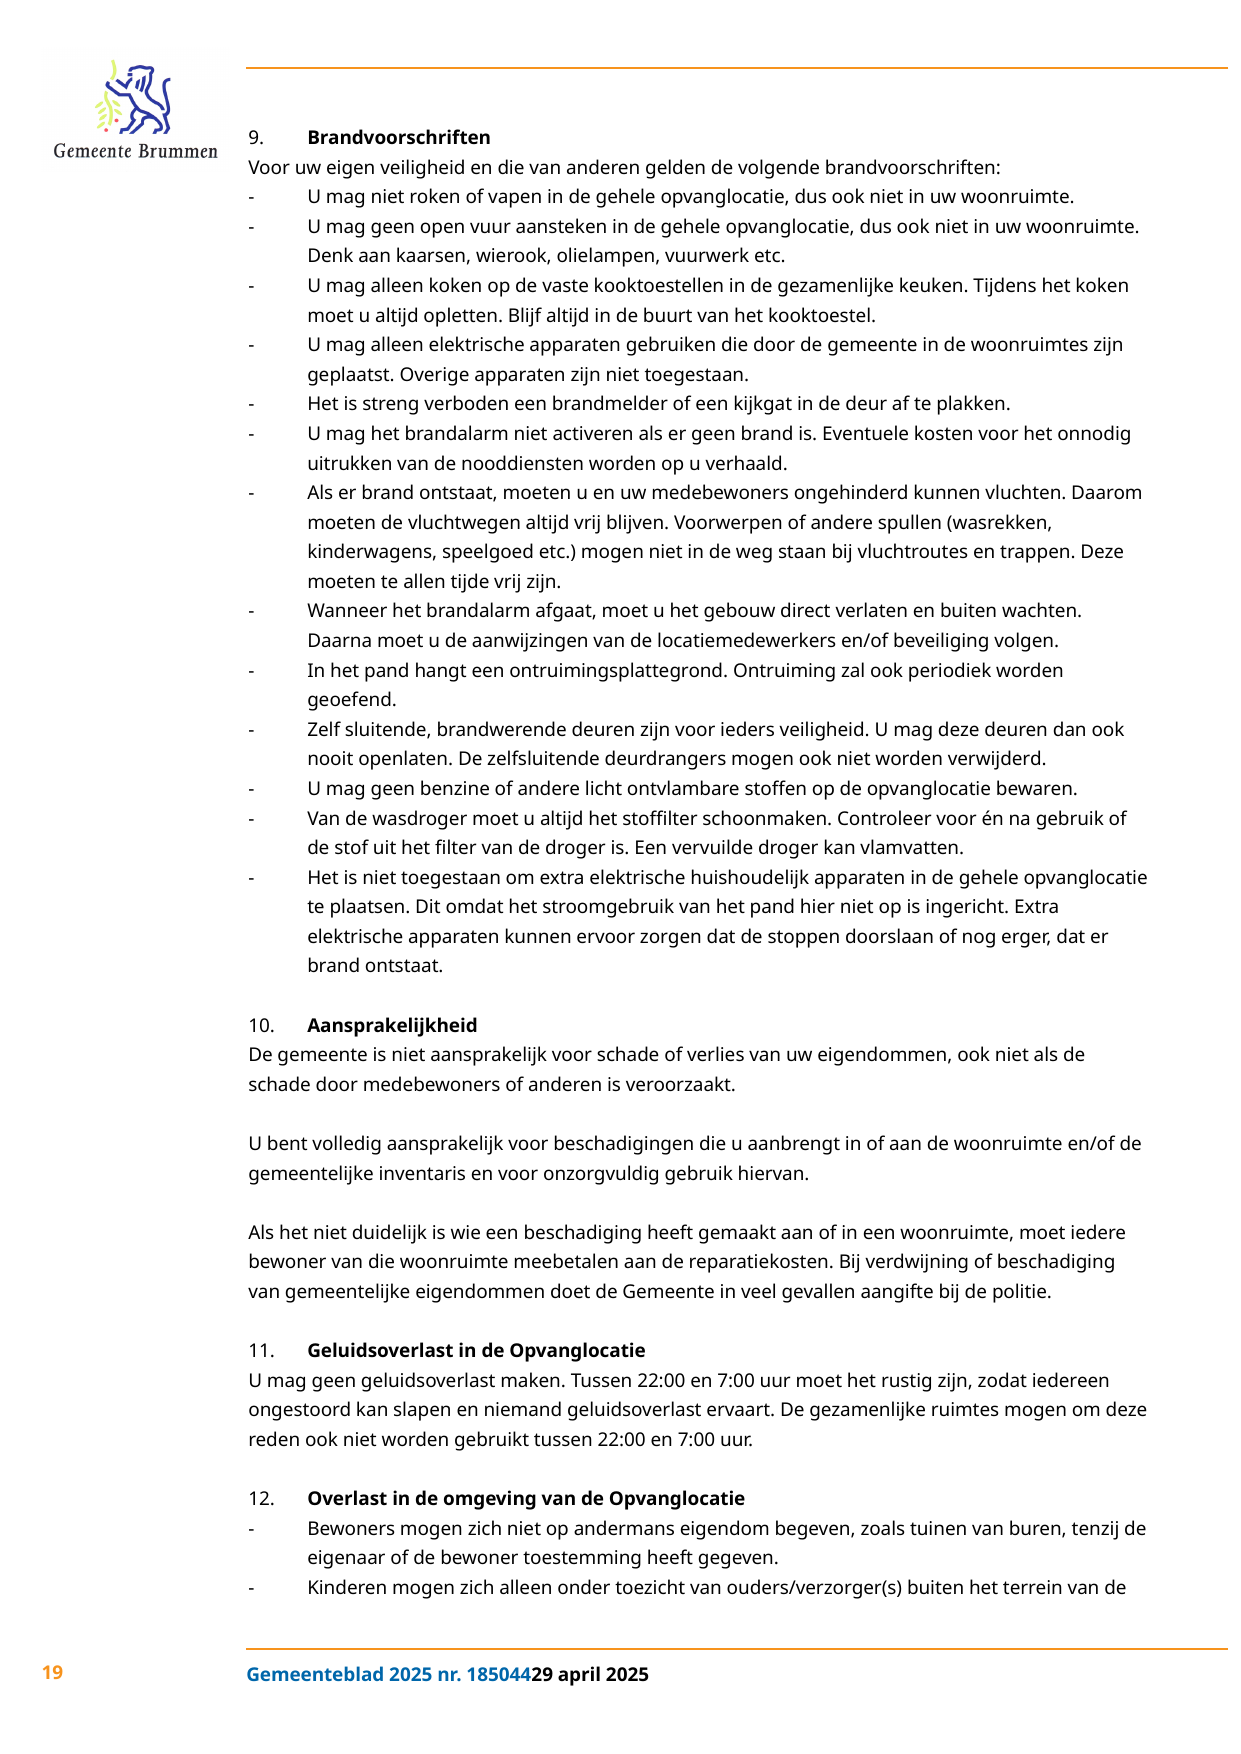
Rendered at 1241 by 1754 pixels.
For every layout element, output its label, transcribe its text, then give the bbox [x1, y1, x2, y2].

list Als er brand ontstaat, moeten u en uw medebewoners ongehinderd kunnen vluchten. Daarom moeten de vluchtwegen altijd vrij blijven. Voorwerpen of andere spullen (wasrekken, kinderwagens, speelgoed etc.) mogen niet in de weg staan bij vluchtroutes en trappen. Deze moeten te allen tijde vrij zijn. [248, 479, 1152, 594]
list Zelf sluitende, brandwerende deuren zijn voor ieders veiligheid. U mag deze deuren dan ook nooit openlaten. De zelfsluitende deurdrangers mogen ook niet worden verwijderd. [248, 716, 1152, 771]
list Bewoners mogen zich niet op andermans eigendom begeven, zoals tuinen van buren, tenzij de eigenaar of de bewoner toestemming heeft gegeven. [248, 1515, 1152, 1570]
list U mag het brandalarm niet activeren als er geen brand is. Eventuele kosten voor het onnodig uitrukken van de nooddiensten worden op u verhaald. [248, 420, 1152, 476]
list Wanneer het brandalarm afgaat, moet u het gebouw direct verlaten en buiten wachten. Daarna moet u de aanwijzingen van de locatiemedewerkers en/of beveiliging volgen. [248, 598, 1152, 653]
list Overlast in de omgeving van de Opvanglocatie [248, 1485, 1152, 1511]
picture [41, 47, 231, 172]
list Van de wasdroger moet u altijd het stoffilter schoonmaken. Controleer voor én na gebruik of de stof uit het filter van de droger is. Een vervuilde droger kan vlamvatten. [248, 805, 1152, 860]
list U mag alleen elektrische apparaten gebruiken die door de gemeente in de woonruimtes zijn geplaatst. Overige apparaten zijn niet toegestaan. [248, 331, 1152, 387]
list U mag geen open vuur aansteken in de gehele opvanglocatie, dus ook niet in uw woonruimte. Denk aan kaarsen, wierook, olielampen, vuurwerk etc. [248, 213, 1152, 268]
list Het is streng verboden een brandmelder of een kijkgat in de deur af te plakken. [248, 391, 1152, 416]
text Als het niet duidelijk is wie een beschadiging heeft gemaakt aan of in een woonruimte, moet iedere bewoner van die woonruimte meebetalen aan de reparatiekosten. Bij verdwijning of beschadiging van gemeentelijke eigendommen doet de Gemeente in veel gevallen aangifte bij de politie. [248, 1219, 1152, 1304]
text Voor uw eigen veiligheid en die van anderen gelden de volgende brandvoorschriften: [248, 154, 1152, 180]
text U mag geen geluidsoverlast maken. Tussen 22:00 en 7:00 uur moet het rustig zijn, zodat iedereen ongestoord kan slapen en niemand geluidsoverlast ervaart. De gezamenlijke ruimtes mogen om deze reden ook niet worden gebruikt tussen 22:00 en 7:00 uur. [248, 1367, 1152, 1452]
list U mag alleen koken op de vaste kooktoestellen in de gezamenlijke keuken. Tijdens het koken moet u altijd opletten. Blijf altijd in de buurt van het kooktoestel. [248, 272, 1152, 328]
list U mag niet roken of vapen in de gehele opvanglocatie, dus ook niet in uw woonruimte. [248, 183, 1152, 209]
list Het is niet toegestaan om extra elektrische huishoudelijk apparaten in de gehele opvanglocatie te plaatsen. Dit omdat het stroomgebruik van het pand hier niet op is ingericht. Extra elektrische apparaten kunnen ervoor zorgen dat de stoppen doorslaan of nog erger, dat er brand ontstaat. [248, 864, 1152, 978]
list Aansprakelijkheid [248, 1012, 1152, 1038]
list Kinderen mogen zich alleen onder toezicht van ouders/verzorger(s) buiten het terrein van de [248, 1574, 1152, 1600]
text U bent volledig aansprakelijk voor beschadigingen die u aanbrengt in of aan de woonruimte en/of de gemeentelijke inventaris en voor onzorgvuldig gebruik hiervan. [248, 1130, 1152, 1186]
text De gemeente is niet aansprakelijk voor schade of verlies van uw eigendommen, ook niet als de schade door medebewoners of anderen is veroorzaakt. [248, 1041, 1152, 1097]
list Geluidsoverlast in de Opvanglocatie [248, 1337, 1152, 1363]
list In het pand hangt een ontruimingsplattegrond. Ontruiming zal ook periodiek worden geoefend. [248, 657, 1152, 712]
list U mag geen benzine of andere licht ontvlambare stoffen op de opvanglocatie bewaren. [248, 775, 1152, 801]
list Brandvoorschriften [248, 124, 1152, 150]
